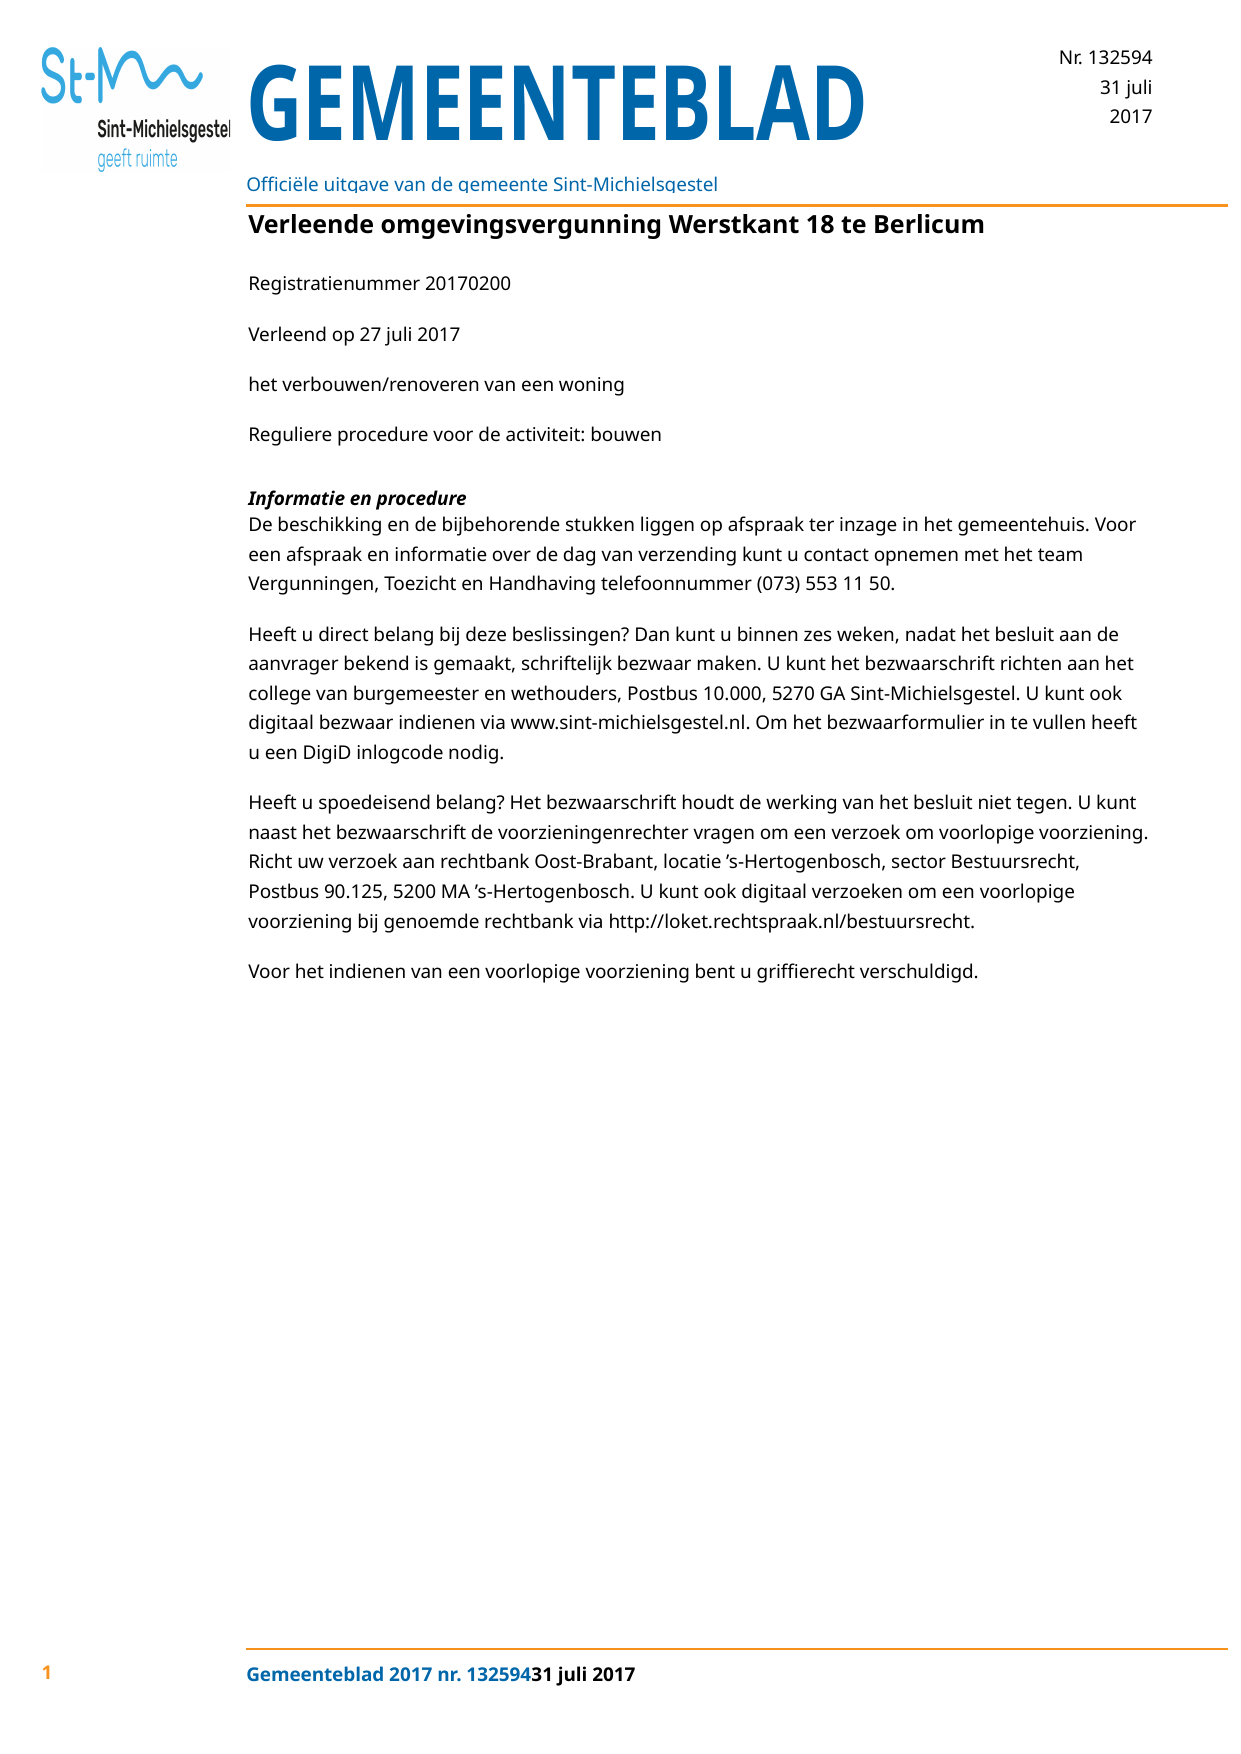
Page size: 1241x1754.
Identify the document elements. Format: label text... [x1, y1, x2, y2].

text Verleend op 27 juli 2017 [248, 321, 1152, 346]
text Heeft u direct belang bij deze beslissingen? Dan kunt u binnen zes weken, nadat het besluit aan de aanvrager bekend is gemaakt, schriftelijk bezwaar maken. U kunt het bezwaarschrift richten aan het college van burgemeester en wethouders, Postbus 10.000, 5270 GA Sint-Michielsgestel. U kunt ook digitaal bezwaar indienen via www.sint-michielsgestel.nl. Om het bezwaarformulier in te vullen heeft u een DigiD inlogcode nodig. [248, 621, 1152, 765]
text Voor het indienen van een voorlopige voorziening bent u griffierecht verschuldigd. [248, 958, 1152, 984]
text het verbouwen/renoveren van een woning [248, 371, 1152, 397]
text Informatie en procedure [248, 486, 1152, 511]
text De beschikking en de bijbehorende stukken liggen op afspraak ter inzage in het gemeentehuis. Voor een afspraak en informatie over de dag van verzending kunt u contact opnemen met het team Vergunningen, Toezicht en Handhaving telefoonnummer (073) 553 11 50. [248, 511, 1152, 596]
text Registratienummer 20170200 [248, 270, 1152, 296]
text Heeft u spoedeisend belang? Het bezwaarschrift houdt de werking van het besluit niet tegen. U kunt naast het bezwaarschrift de voorzieningenrechter vragen om een verzoek om voorlopige voorziening. Richt uw verzoek aan rechtbank Oost-Brabant, locatie ’s-Hertogenbosch, sector Bestuursrecht, Postbus 90.125, 5200 MA ’s-Hertogenbosch. U kunt ook digitaal verzoeken om een voorlopige voorziening bij genoemde rechtbank via http://loket.rechtspraak.nl/bestuursrecht. [248, 789, 1152, 934]
text Verleende omgevingsvergunning Werstkant 18 te Berlicum [248, 207, 1152, 241]
picture [41, 47, 231, 172]
text Reguliere procedure voor de activiteit: bouwen [248, 422, 1152, 447]
